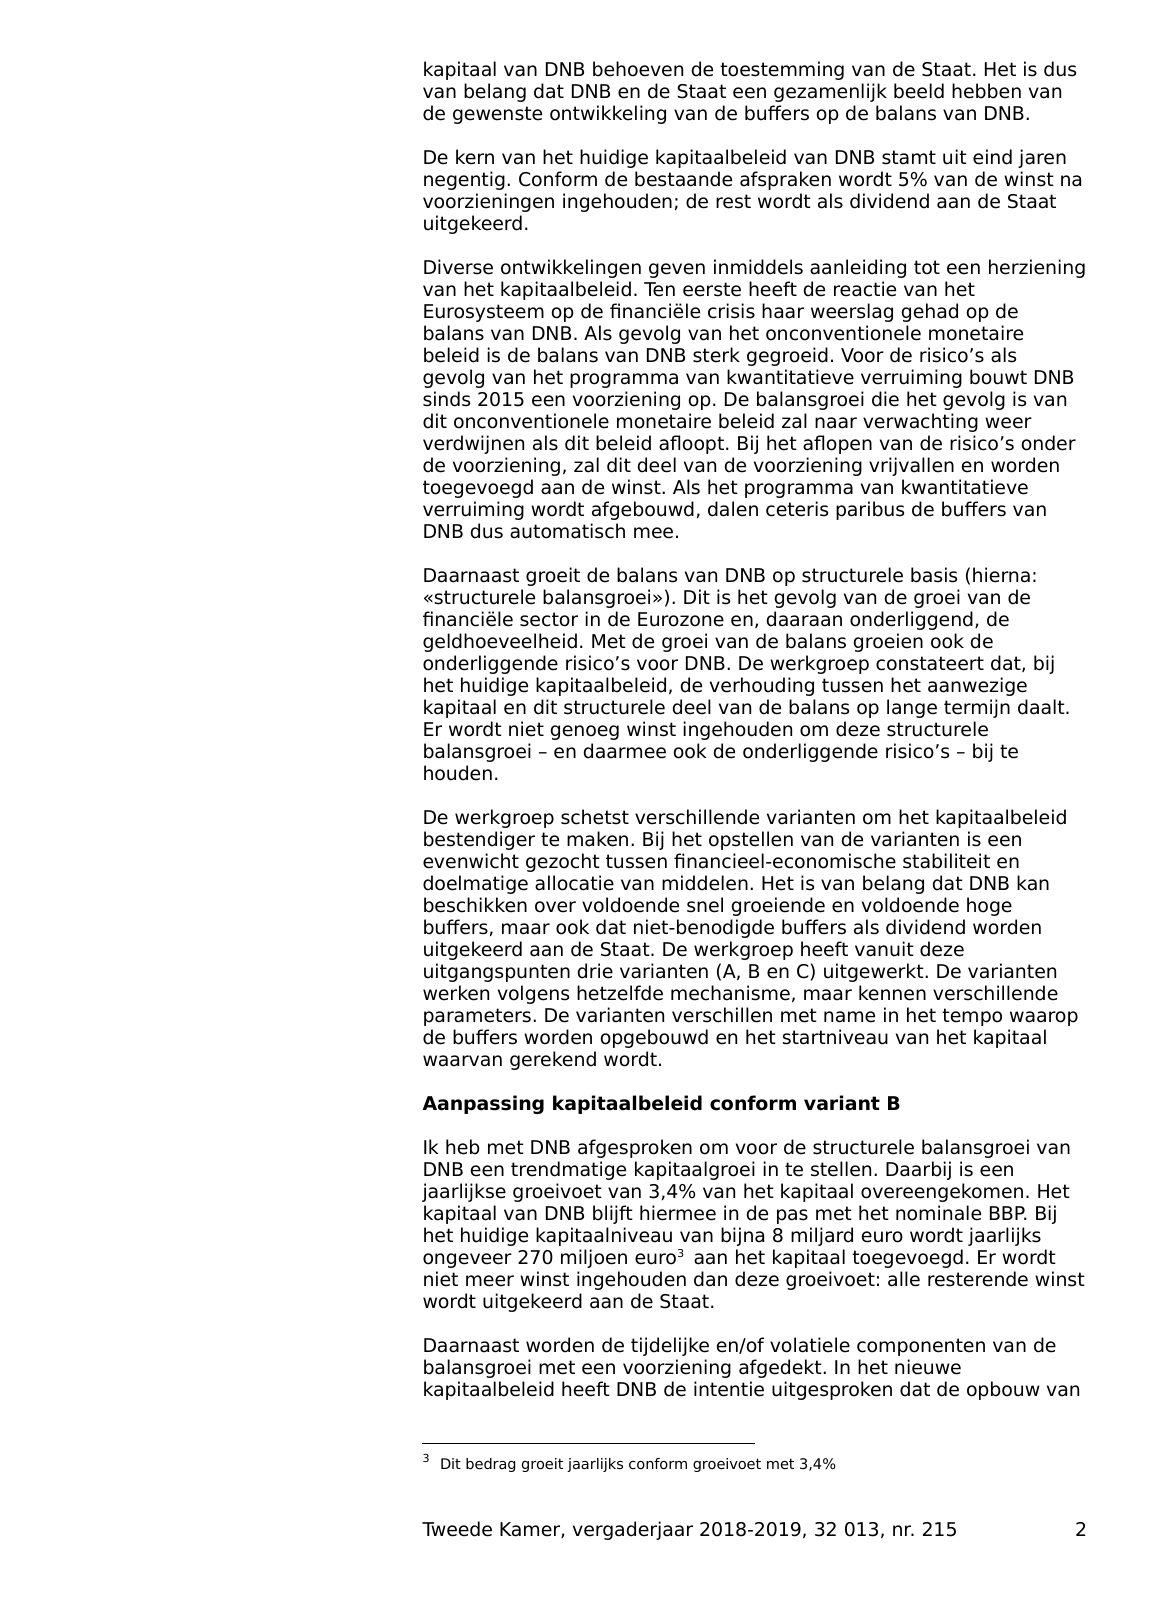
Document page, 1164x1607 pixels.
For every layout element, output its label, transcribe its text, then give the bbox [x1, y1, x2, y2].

text Dit bedrag groeit jaarlijks conform groeivoet met 3,4% [422, 1452, 1087, 1474]
subtitle Aanpassing kapitaalbeleid conform variant B [422, 1093, 1087, 1115]
text De kern van het huidige kapitaalbeleid van DNB stamt uit eind jaren negentig. Conform de bestaande afspraken wordt 5% van de winst na voorzieningen ingehouden; de rest wordt als dividend aan de Staat uitgekeerd. [422, 147, 1087, 235]
text kapitaal van DNB behoeven de toestemming van de Staat. Het is dus van belang dat DNB en de Staat een gezamenlijk beeld hebben van de gewenste ontwikkeling van de buffers op de balans van DNB. [422, 59, 1087, 125]
text De werkgroep schetst verschillende varianten om het kapitaalbeleid bestendiger te maken. Bij het opstellen van de varianten is een evenwicht gezocht tussen financieel-economische stabiliteit en doelmatige allocatie van middelen. Het is van belang dat DNB kan beschikken over voldoende snel groeiende en voldoende hoge buffers, maar ook dat niet-benodigde buffers als dividend worden uitgekeerd aan de Staat. De werkgroep heeft vanuit deze uitgangspunten drie varianten (A, B en C) uitgewerkt. De varianten werken volgens hetzelfde mechanisme, maar kennen verschillende parameters. De varianten verschillen met name in het tempo waarop de buffers worden opgebouwd en het startniveau van het kapitaal waarvan gerekend wordt. [422, 807, 1087, 1071]
text Ik heb met DNB afgesproken om voor de structurele balansgroei van DNB een trendmatige kapitaalgroei in te stellen. Daarbij is een jaarlijkse groeivoet van 3,4% van het kapitaal overeengekomen. Het kapitaal van DNB blijft hiermee in de pas met het nominale BBP. Bij het huidige kapitaalniveau van bijna 8 miljard euro wordt jaarlijks ongeveer 270 miljoen euro aan het kapitaal toegevoegd. Er wordt niet meer winst ingehouden dan deze groeivoet: alle resterende winst wordt uitgekeerd aan de Staat. [422, 1137, 1087, 1313]
text Diverse ontwikkelingen geven inmiddels aanleiding tot een herziening van het kapitaalbeleid. Ten eerste heeft de reactie van het Eurosysteem op de financiële crisis haar weerslag gehad op de balans van DNB. Als gevolg van het onconventionele monetaire beleid is de balans van DNB sterk gegroeid. Voor de risico’s als gevolg van het programma van kwantitatieve verruiming bouwt DNB sinds 2015 een voorziening op. De balansgroei die het gevolg is van dit onconventionele monetaire beleid zal naar verwachting weer verdwijnen als dit beleid afloopt. Bij het aflopen van de risico’s onder de voorziening, zal dit deel van de voorziening vrijvallen en worden toegevoegd aan de winst. Als het programma van kwantitatieve verruiming wordt afgebouwd, dalen ceteris paribus de buffers van DNB dus automatisch mee. [422, 257, 1087, 543]
text Daarnaast worden de tijdelijke en/of volatiele componenten van de balansgroei met een voorziening afgedekt. In het nieuwe kapitaalbeleid heeft DNB de intentie uitgesproken dat de opbouw van [422, 1335, 1087, 1401]
text Daarnaast groeit de balans van DNB op structurele basis (hierna: «structurele balansgroei»). Dit is het gevolg van de groei van de financiële sector in de Eurozone en, daaraan onderliggend, de geldhoeveelheid. Met de groei van de balans groeien ook de onderliggende risico’s voor DNB. De werkgroep constateert dat, bij het huidige kapitaalbeleid, de verhouding tussen het aanwezige kapitaal en dit structurele deel van de balans op lange termijn daalt. Er wordt niet genoeg winst ingehouden om deze structurele balansgroei – en daarmee ook de onderliggende risico’s – bij te houden. [422, 565, 1087, 785]
